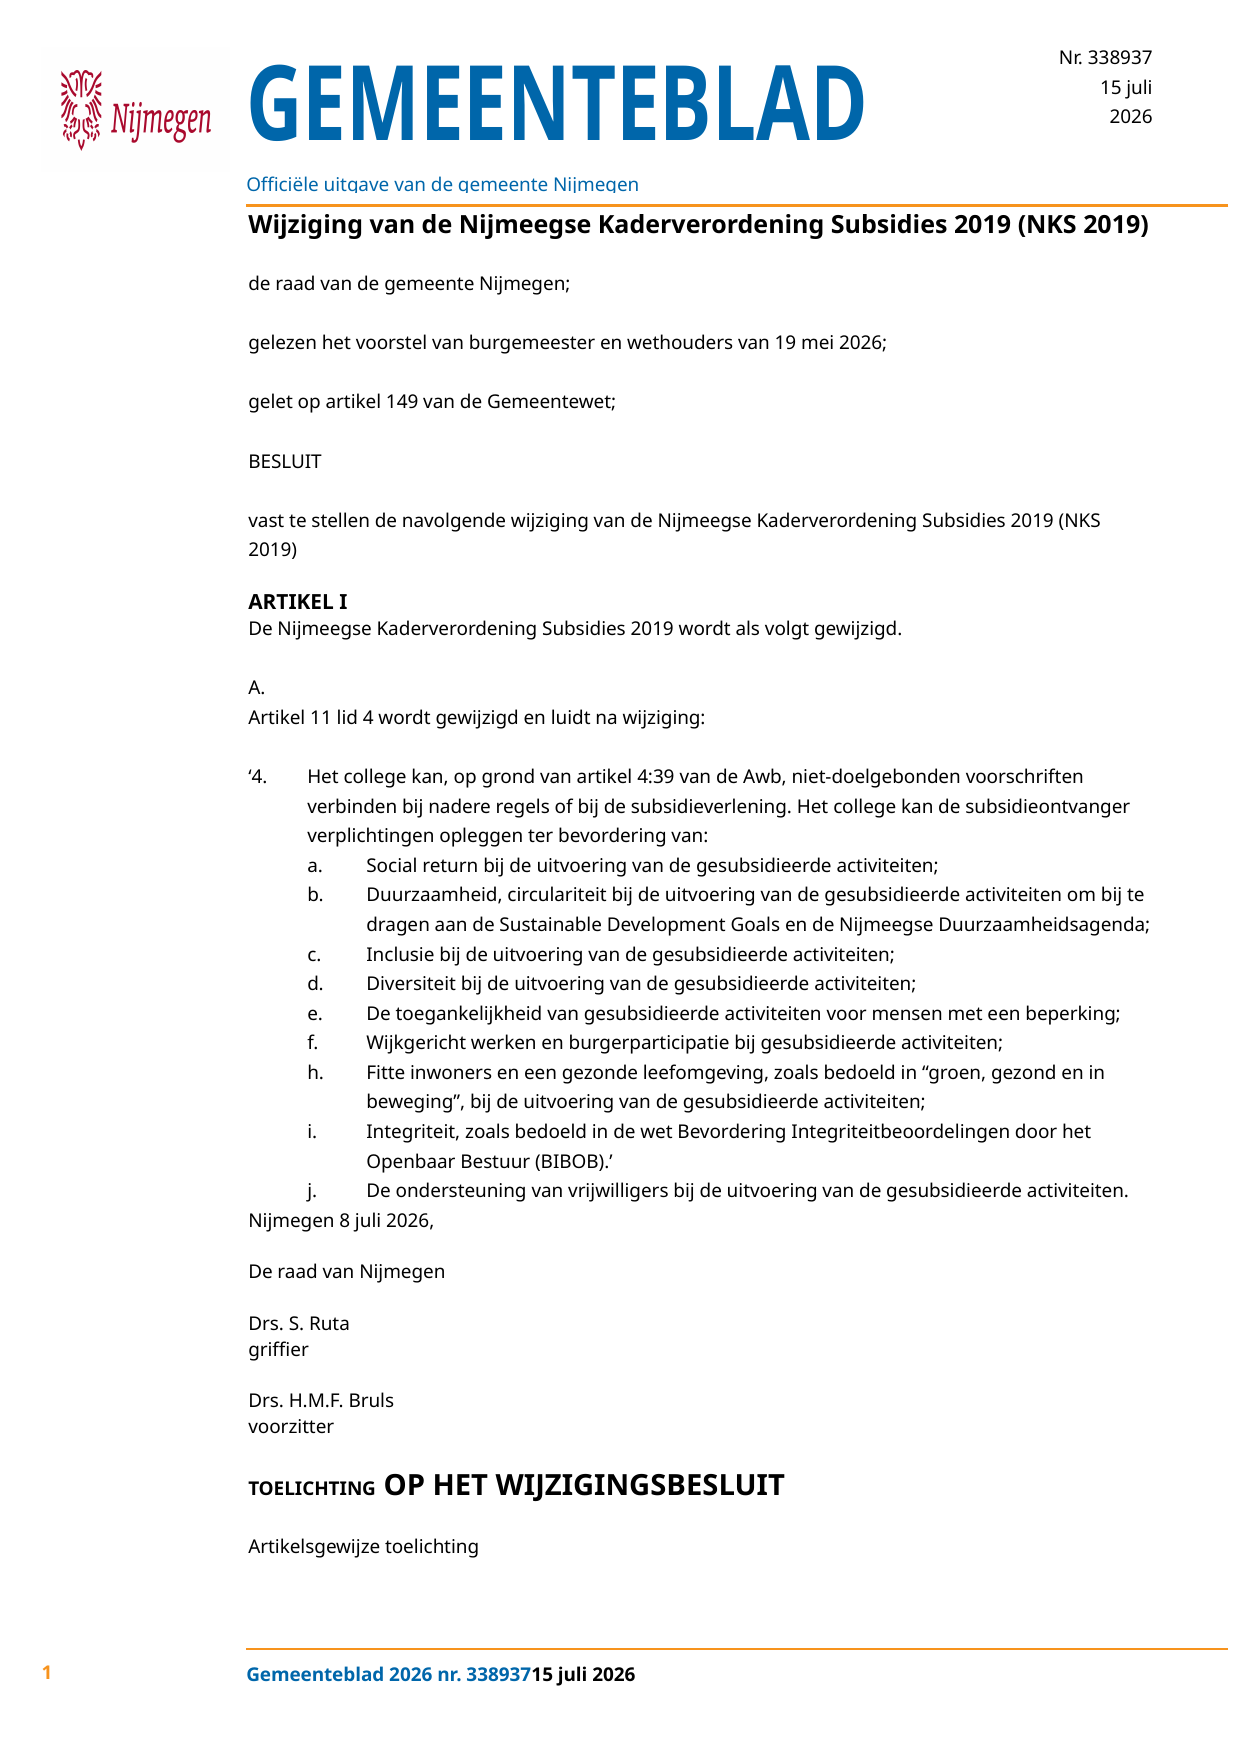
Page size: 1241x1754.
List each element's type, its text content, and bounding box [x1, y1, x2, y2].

text Drs. H.M.F. Bruls [248, 1387, 1152, 1413]
list Inclusie bij de uitvoering van de gesubsidieerde activiteiten; [307, 941, 1152, 967]
text gelezen het voorstel van burgemeester en wethouders van 19 mei 2026; [248, 329, 1152, 355]
picture [41, 47, 231, 172]
list Duurzaamheid, circulariteit bij de uitvoering van de gesubsidieerde activiteiten om bij te dragen aan de Sustainable Development Goals en de Nijmeegse Duurzaamheidsagenda; [307, 882, 1152, 937]
list De toegankelijkheid van gesubsidieerde activiteiten voor mensen met een beperking; [307, 1000, 1152, 1026]
text ARTIKEL I [248, 587, 1152, 615]
list Integriteit, zoals bedoeld in de wet Bevordering Integriteitbeoordelingen door het Openbaar Bestuur (BIBOB).’ [307, 1118, 1152, 1174]
list Fitte inwoners en een gezonde leefomgeving, zoals bedoeld in “groen, gezond en in beweging”, bij de uitvoering van de gesubsidieerde activiteiten; [307, 1059, 1152, 1114]
list Diversiteit bij de uitvoering van de gesubsidieerde activiteiten; [307, 970, 1152, 996]
list De ondersteuning van vrijwilligers bij de uitvoering van de gesubsidieerde activiteiten. [307, 1177, 1152, 1203]
text Artikelsgewijze toelichting [248, 1533, 1152, 1559]
text voorzitter [248, 1413, 1152, 1439]
list Social return bij de uitvoering van de gesubsidieerde activiteiten; [307, 852, 1152, 878]
text TOELICHTING OP HET WIJZIGINGSBESLUIT [248, 1464, 1152, 1504]
text Artikel 11 lid 4 wordt gewijzigd en luidt na wijziging: [248, 704, 1152, 730]
text Drs. S. Ruta [248, 1310, 1152, 1336]
text griffier [248, 1336, 1152, 1361]
text BESLUIT [248, 448, 1152, 473]
text de raad van de gemeente Nijmegen; [248, 270, 1152, 296]
text Wijziging van de Nijmeegse Kaderverordening Subsidies 2019 (NKS 2019) [248, 207, 1152, 241]
text De raad van Nijmegen [248, 1258, 1152, 1284]
list Het college kan, op grond van artikel 4:39 van de Awb, niet-doelgebonden voorschriften verbinden bij nadere regels of bij de subsidieverlening. Het college kan de subsidieontvanger verplichtingen opleggen ter bevordering van: [248, 763, 1152, 848]
text A. [248, 674, 1152, 700]
text vast te stellen de navolgende wijziging van de Nijmeegse Kaderverordening Subsidies 2019 (NKS 2019) [248, 507, 1152, 562]
text gelet op artikel 149 van de Gemeentewet; [248, 389, 1152, 414]
list Wijkgericht werken en burgerparticipatie bij gesubsidieerde activiteiten; [307, 1029, 1152, 1055]
text Nijmegen 8 juli 2026, [248, 1207, 1152, 1233]
text De Nijmeegse Kaderverordening Subsidies 2019 wordt als volgt gewijzigd. [248, 615, 1152, 641]
